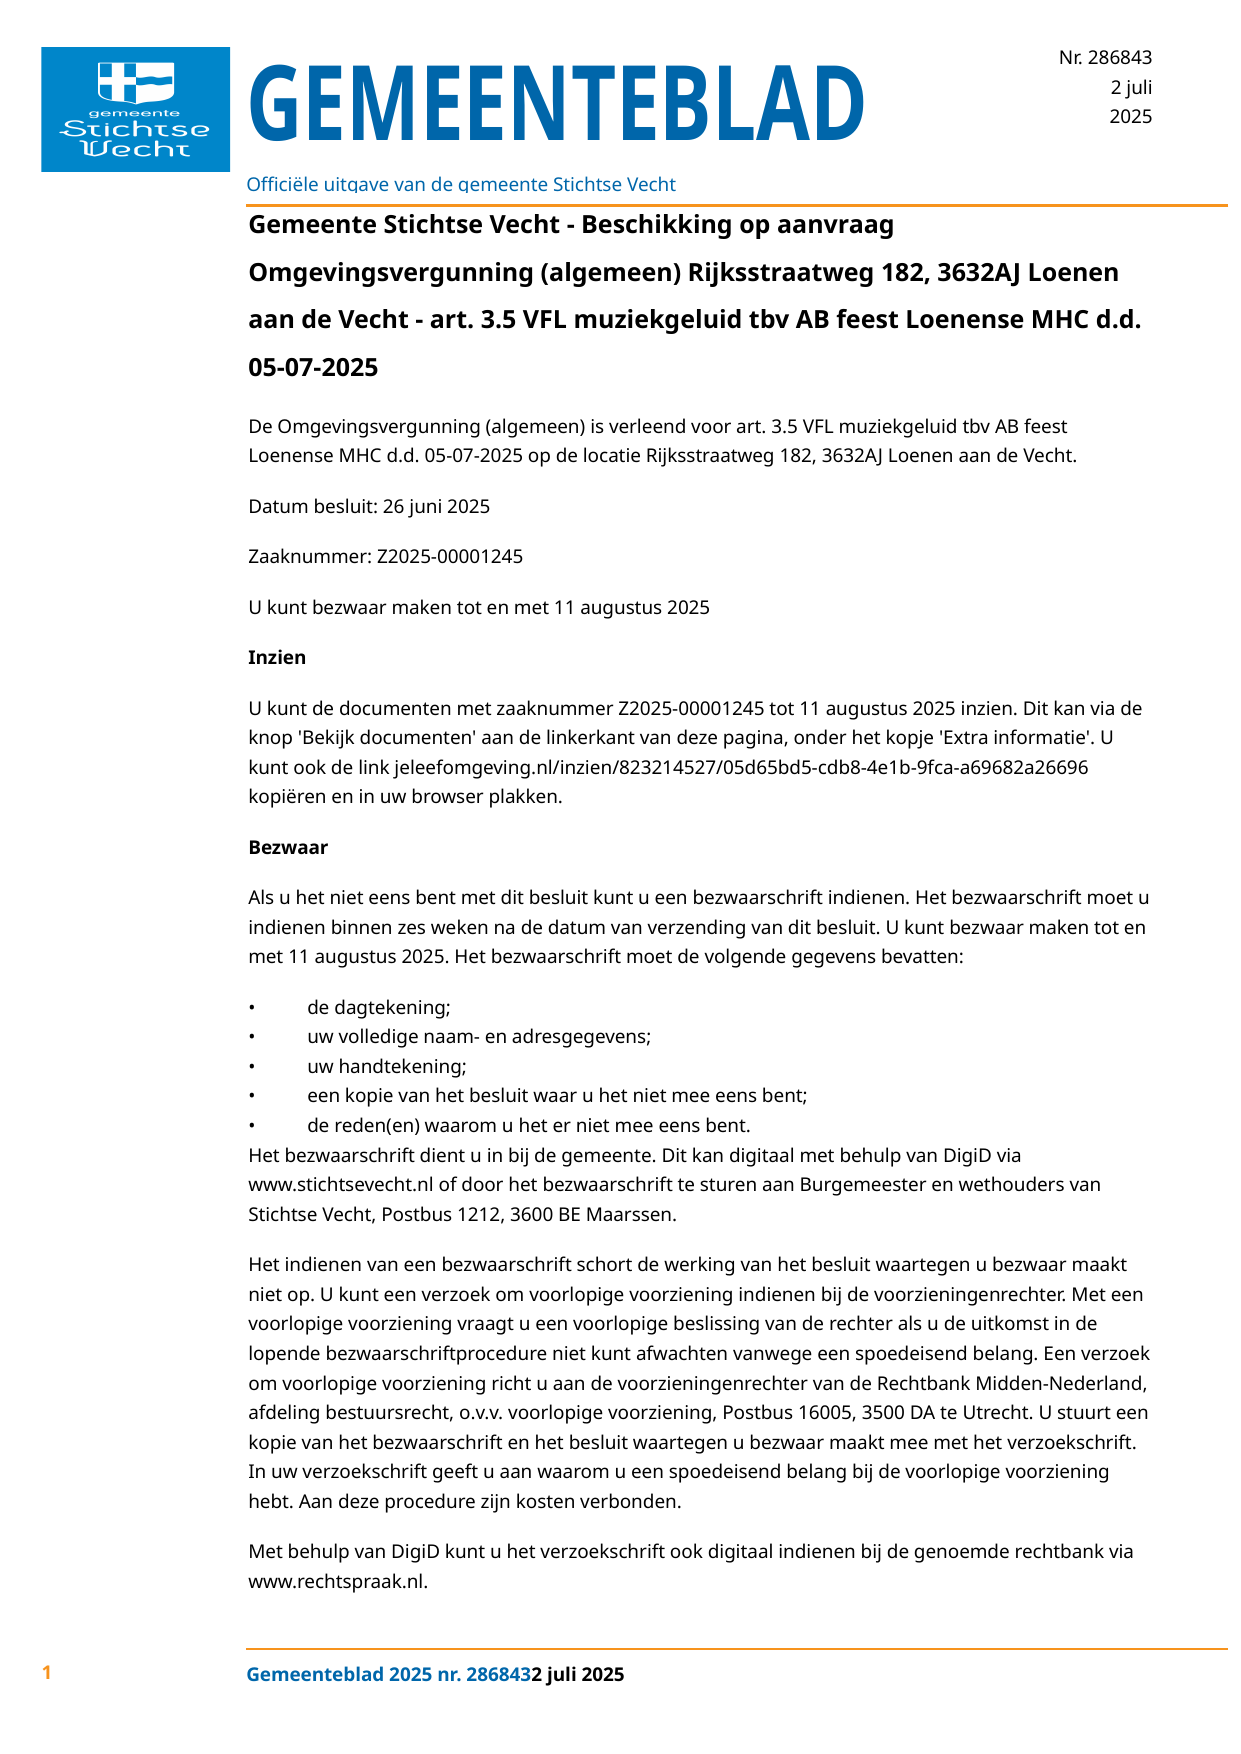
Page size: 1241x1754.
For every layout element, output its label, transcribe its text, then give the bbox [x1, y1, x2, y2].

list de reden(en) waarom u het er niet mee eens bent. [248, 1112, 1152, 1138]
text Met behulp van DigiD kunt u het verzoekschrift ook digitaal indienen bij de genoemde rechtbank via www.rechtspraak.nl. [248, 1538, 1152, 1594]
picture [99, 63, 135, 101]
text U kunt bezwaar maken tot en met 11 augustus 2025 [248, 594, 1152, 620]
list uw volledige naam- en adresgegevens; [248, 1023, 1152, 1049]
text Datum besluit: 26 juni 2025 [248, 493, 1152, 519]
list uw handtekening; [248, 1053, 1152, 1079]
text Het bezwaarschrift dient u in bij de gemeente. Dit kan digitaal met behulp van DigiD via www.stichtsevecht.nl of door het bezwaarschrift te sturen aan Burgemeester en wethouders van Stichtse Vecht, Postbus 1212, 3600 BE Maarssen. [248, 1142, 1152, 1227]
list een kopie van het besluit waar u het niet mee eens bent; [248, 1083, 1152, 1108]
list de dagtekening; [248, 994, 1152, 1020]
text Als u het niet eens bent met dit besluit kunt u een bezwaarschrift indienen. Het bezwaarschrift moet u indienen binnen zes weken na de datum van verzending van dit besluit. U kunt bezwaar maken tot en met 11 augustus 2025. Het bezwaarschrift moet de volgende gegevens bevatten: [248, 884, 1152, 969]
text De Omgevingsvergunning (algemeen) is verleend voor art. 3.5 VFL muziekgeluid tbv AB feest Loenense MHC d.d. 05-07-2025 op de locatie Rijksstraatweg 182, 3632AJ Loenen aan de Vecht. [248, 413, 1152, 468]
text Zaaknummer: Z2025-00001245 [248, 543, 1152, 569]
picture [137, 63, 174, 103]
text Inzien [248, 644, 1152, 670]
text Gemeente Stichtse Vecht - Beschikking op aanvraag Omgevingsvergunning (algemeen) Rijksstraatweg 182, 3632AJ Loenen aan de Vecht - art. 3.5 VFL muziekgeluid tbv AB feest Loenense MHC d.d. 05-07-2025 [248, 207, 1152, 384]
text U kunt de documenten met zaaknummer Z2025-00001245 tot 11 augustus 2025 inzien. Dit kan via de knop 'Bekijk documenten' aan de linkerkant van deze pagina, onder het kopje 'Extra informatie'. U kunt ook de link jeleefomgeving.nl/inzien/823214527/05d65bd5-cdb8-4e1b-9fca-a69682a26696 kopiëren en in uw browser plakken. [248, 695, 1152, 809]
text Bezwaar [248, 834, 1152, 860]
text Het indienen van een bezwaarschrift schort de werking van het besluit waartegen u bezwaar maakt niet op. U kunt een verzoek om voorlopige voorziening indienen bij de voorzieningenrechter. Met een voorlopige voorziening vraagt u een voorlopige beslissing van de rechter als u de uitkomst in de lopende bezwaarschriftprocedure niet kunt afwachten vanwege een spoedeisend belang. Een verzoek om voorlopige voorziening richt u aan de voorzieningenrechter van de Rechtbank Midden-Nederland, afdeling bestuursrecht, o.v.v. voorlopige voorziening, Postbus 16005, 3500 DA te Utrecht. U stuurt een kopie van het bezwaarschrift en het besluit waartegen u bezwaar maakt mee met het verzoekschrift. In uw verzoekschrift geeft u aan waarom u een spoedeisend belang bij de voorlopige voorziening hebt. Aan deze procedure zijn kosten verbonden. [248, 1251, 1152, 1514]
